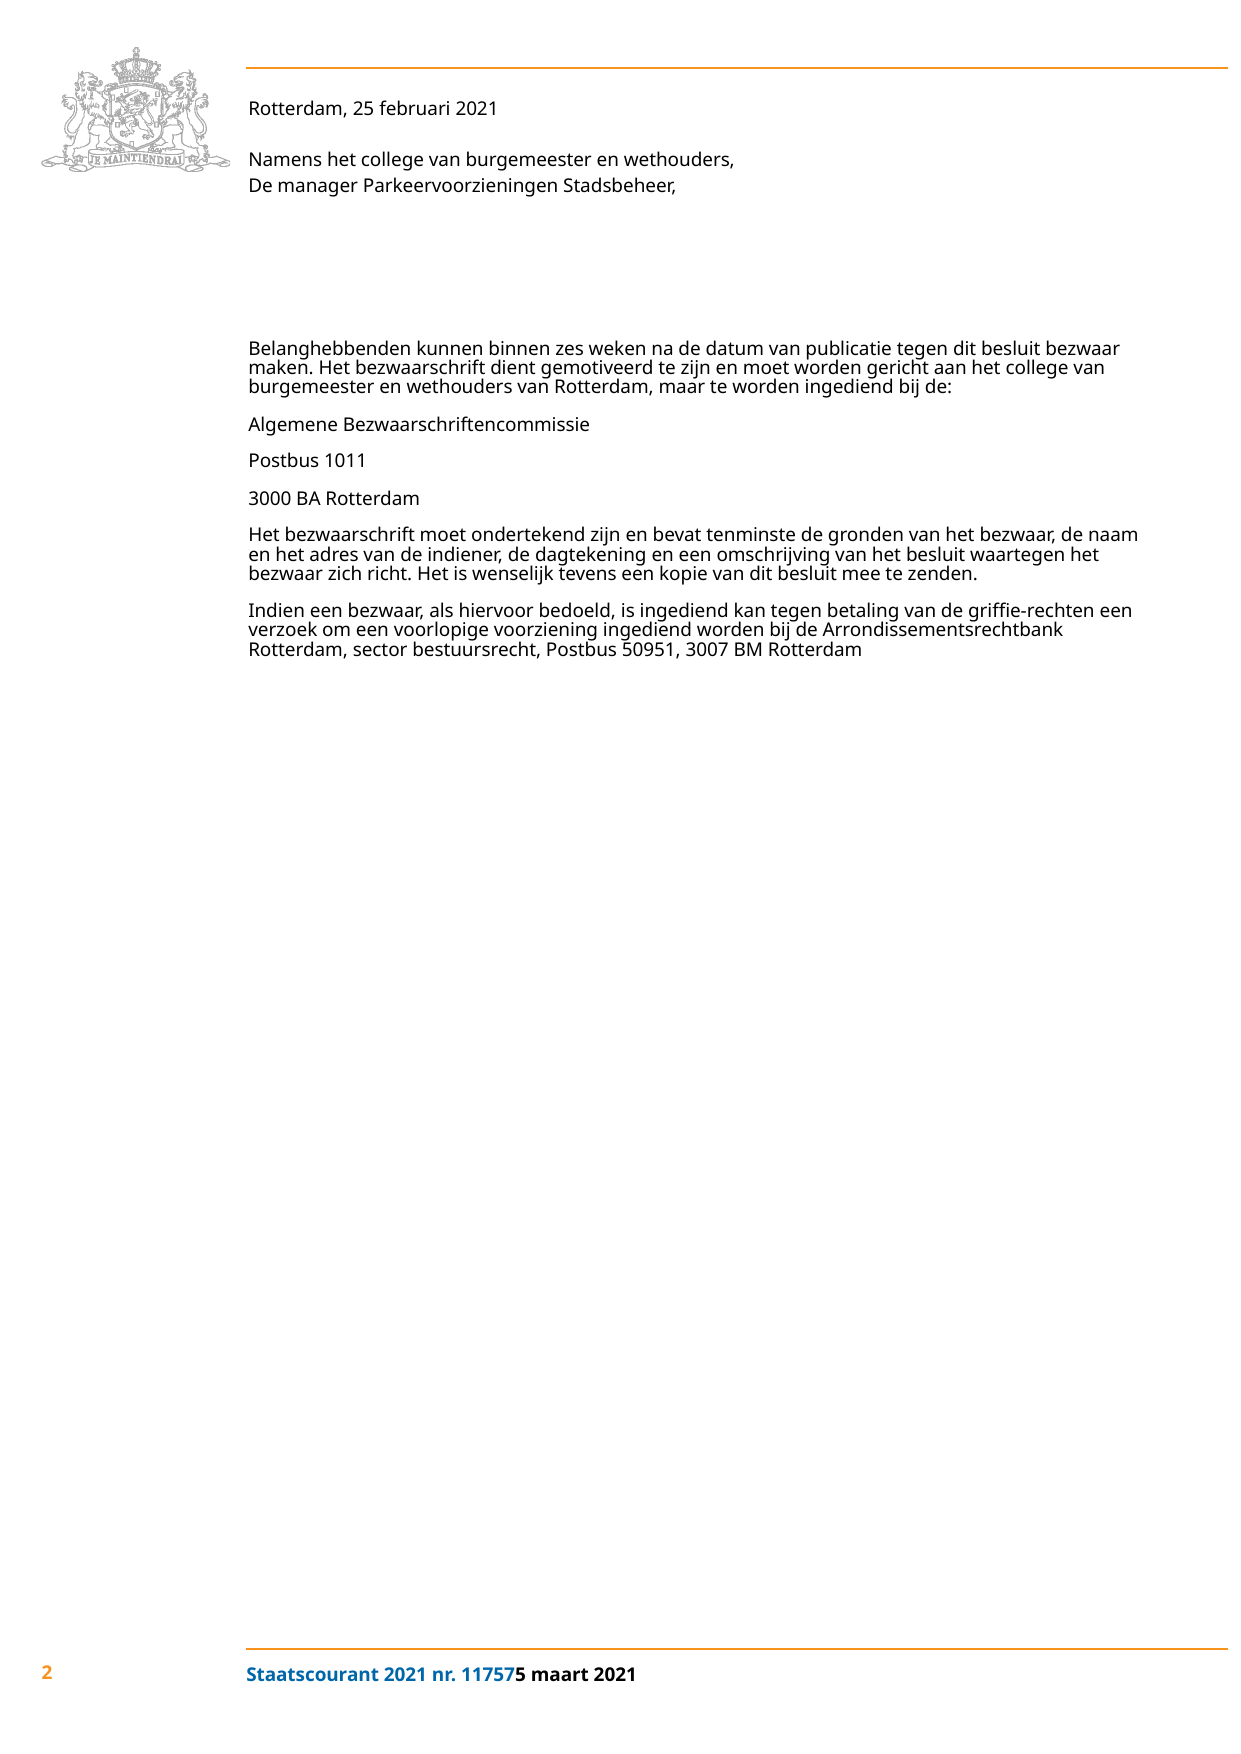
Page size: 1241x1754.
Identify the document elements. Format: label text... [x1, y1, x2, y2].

text Rotterdam, 25 februari 2021 [248, 95, 1152, 121]
text Belanghebbenden kunnen binnen zes weken na de datum van publicatie tegen dit besluit bezwaar maken. Het bezwaarschrift dient gemotiveerd te zijn en moet worden gericht aan het college van burgemeester en wethouders van Rotterdam, maar te worden ingediend bij de: [248, 340, 1152, 398]
text Postbus 1011 [248, 452, 1152, 472]
text Indien een bezwaar, als hiervoor bedoeld, is ingediend kan tegen betaling van de griffie-rechten een verzoek om een voorlopige voorziening ingediend worden bij de Arrondissementsrechtbank Rotterdam, sector bestuursrecht, Postbus 50951, 3007 BM Rotterdam [248, 602, 1152, 660]
text Namens het college van burgemeester en wethouders, [248, 146, 1152, 172]
text Algemene Bezwaarschriftencommissie [248, 416, 1152, 435]
picture [41, 47, 231, 172]
text De manager Parkeervoorzieningen Stadsbeheer, [248, 172, 1152, 198]
text Het bezwaarschrift moet ondertekend zijn en bevat tenminste de gronden van het bezwaar, de naam en het adres van de indiener, de dagtekening en een omschrijving van het besluit waartegen het bezwaar zich richt. Het is wenselijk tevens een kopie van dit besluit mee te zenden. [248, 526, 1152, 584]
text 3000 BA Rotterdam [248, 489, 1152, 509]
